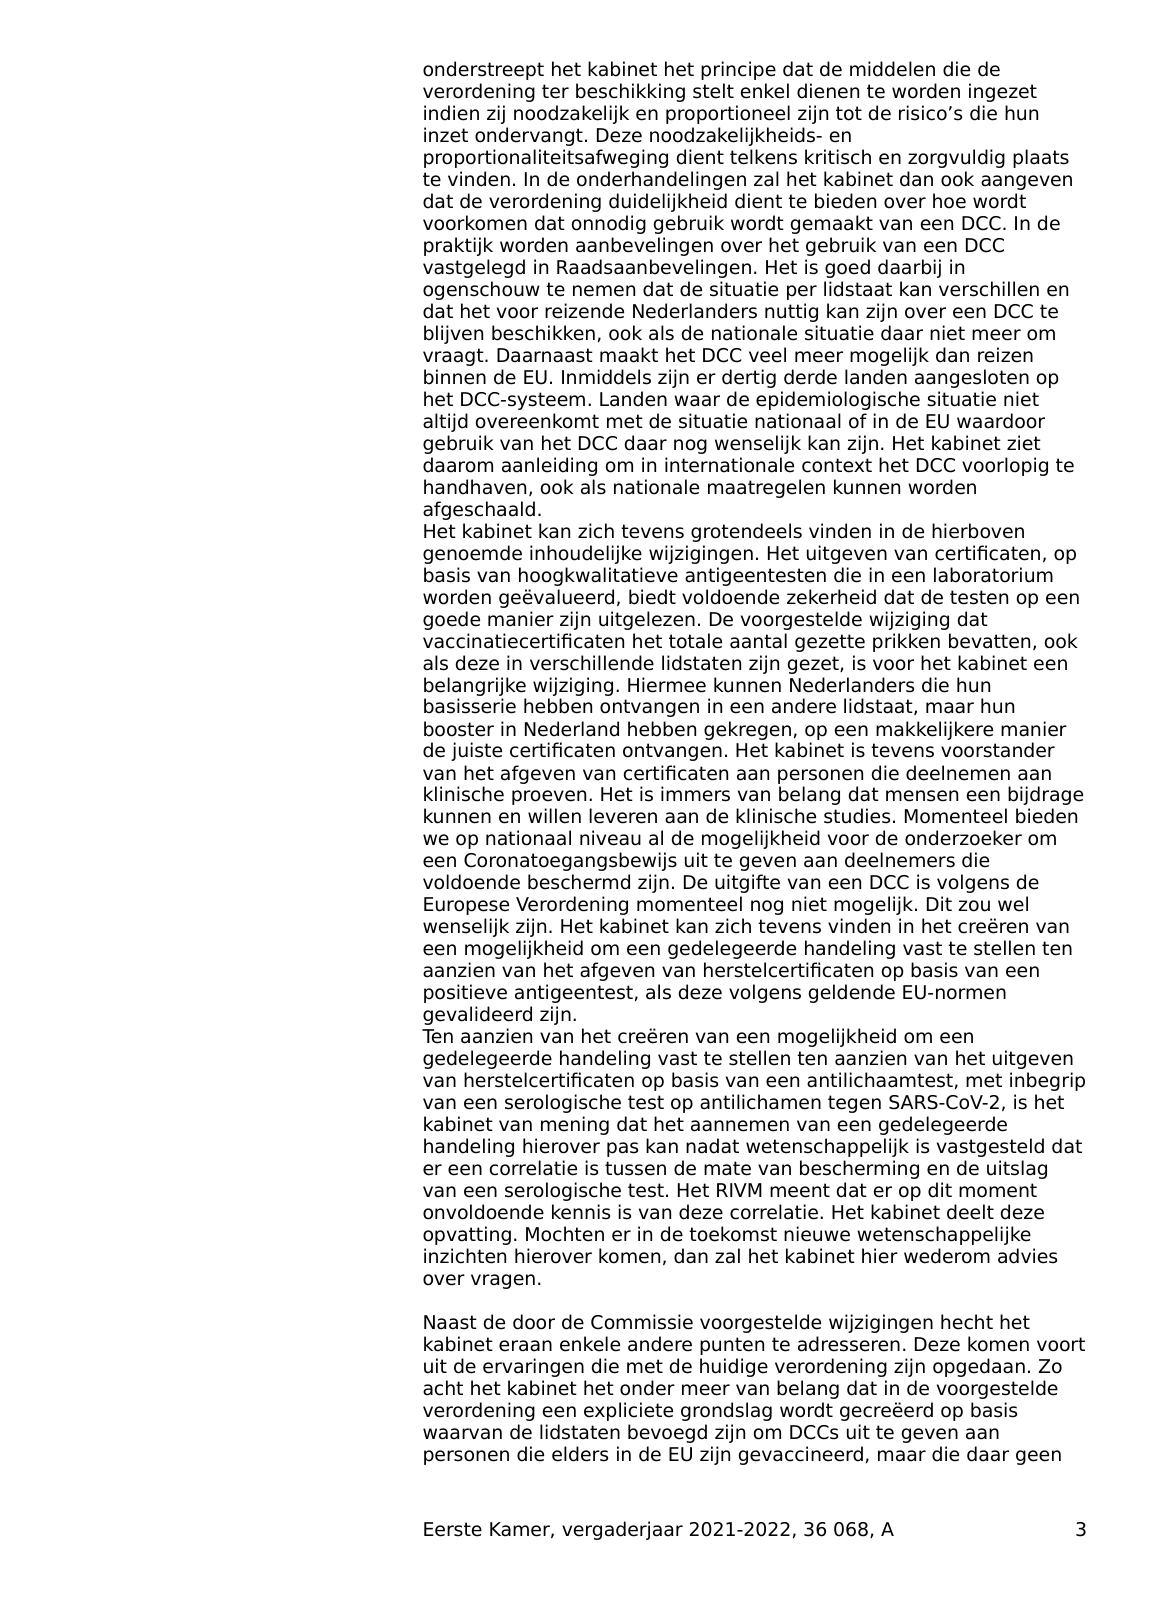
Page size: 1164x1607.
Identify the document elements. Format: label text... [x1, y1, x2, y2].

text Ten aanzien van het creëren van een mogelijkheid om een gedelegeerde handeling vast te stellen ten aanzien van het uitgeven van herstelcertificaten op basis van een antilichaamtest, met inbegrip van een serologische test op antilichamen tegen SARS-CoV-2, is het kabinet van mening dat het aannemen van een gedelegeerde handeling hierover pas kan nadat wetenschappelijk is vastgesteld dat er een correlatie is tussen de mate van bescherming en de uitslag van een serologische test. Het RIVM meent dat er op dit moment onvoldoende kennis is van deze correlatie. Het kabinet deelt deze opvatting. Mochten er in de toekomst nieuwe wetenschappelijke inzichten hierover komen, dan zal het kabinet hier wederom advies over vragen. [422, 1026, 1087, 1290]
text onderstreept het kabinet het principe dat de middelen die de verordening ter beschikking stelt enkel dienen te worden ingezet indien zij noodzakelijk en proportioneel zijn tot de risico’s die hun inzet ondervangt. Deze noodzakelijkheids- en proportionaliteitsafweging dient telkens kritisch en zorgvuldig plaats te vinden. In de onderhandelingen zal het kabinet dan ook aangeven dat de verordening duidelijkheid dient te bieden over hoe wordt voorkomen dat onnodig gebruik wordt gemaakt van een DCC. In de praktijk worden aanbevelingen over het gebruik van een DCC vastgelegd in Raadsaanbevelingen. Het is goed daarbij in ogenschouw te nemen dat de situatie per lidstaat kan verschillen en dat het voor reizende Nederlanders nuttig kan zijn over een DCC te blijven beschikken, ook als de nationale situatie daar niet meer om vraagt. Daarnaast maakt het DCC veel meer mogelijk dan reizen binnen de EU. Inmiddels zijn er dertig derde landen aangesloten op het DCC-systeem. Landen waar de epidemiologische situatie niet altijd overeenkomt met de situatie nationaal of in de EU waardoor gebruik van het DCC daar nog wenselijk kan zijn. Het kabinet ziet daarom aanleiding om in internationale context het DCC voorlopig te handhaven, ook als nationale maatregelen kunnen worden afgeschaald. [422, 59, 1087, 521]
text Het kabinet kan zich tevens grotendeels vinden in de hierboven genoemde inhoudelijke wijzigingen. Het uitgeven van certificaten, op basis van hoogkwalitatieve antigeentesten die in een laboratorium worden geëvalueerd, biedt voldoende zekerheid dat de testen op een goede manier zijn uitgelezen. De voorgestelde wijziging dat vaccinatiecertificaten het totale aantal gezette prikken bevatten, ook als deze in verschillende lidstaten zijn gezet, is voor het kabinet een belangrijke wijziging. Hiermee kunnen Nederlanders die hun basisserie hebben ontvangen in een andere lidstaat, maar hun booster in Nederland hebben gekregen, op een makkelijkere manier de juiste certificaten ontvangen. Het kabinet is tevens voorstander van het afgeven van certificaten aan personen die deelnemen aan klinische proeven. Het is immers van belang dat mensen een bijdrage kunnen en willen leveren aan de klinische studies. Momenteel bieden we op nationaal niveau al de mogelijkheid voor de onderzoeker om een Coronatoegangsbewijs uit te geven aan deelnemers die voldoende beschermd zijn. De uitgifte van een DCC is volgens de Europese Verordening momenteel nog niet mogelijk. Dit zou wel wenselijk zijn. Het kabinet kan zich tevens vinden in het creëren van een mogelijkheid om een gedelegeerde handeling vast te stellen ten aanzien van het afgeven van herstelcertificaten op basis van een positieve antigeentest, als deze volgens geldende EU-normen gevalideerd zijn. [422, 521, 1087, 1026]
text Naast de door de Commissie voorgestelde wijzigingen hecht het kabinet eraan enkele andere punten te adresseren. Deze komen voort uit de ervaringen die met de huidige verordening zijn opgedaan. Zo acht het kabinet het onder meer van belang dat in de voorgestelde verordening een expliciete grondslag wordt gecreëerd op basis waarvan de lidstaten bevoegd zijn om DCCs uit te geven aan personen die elders in de EU zijn gevaccineerd, maar die daar geen [422, 1312, 1087, 1466]
